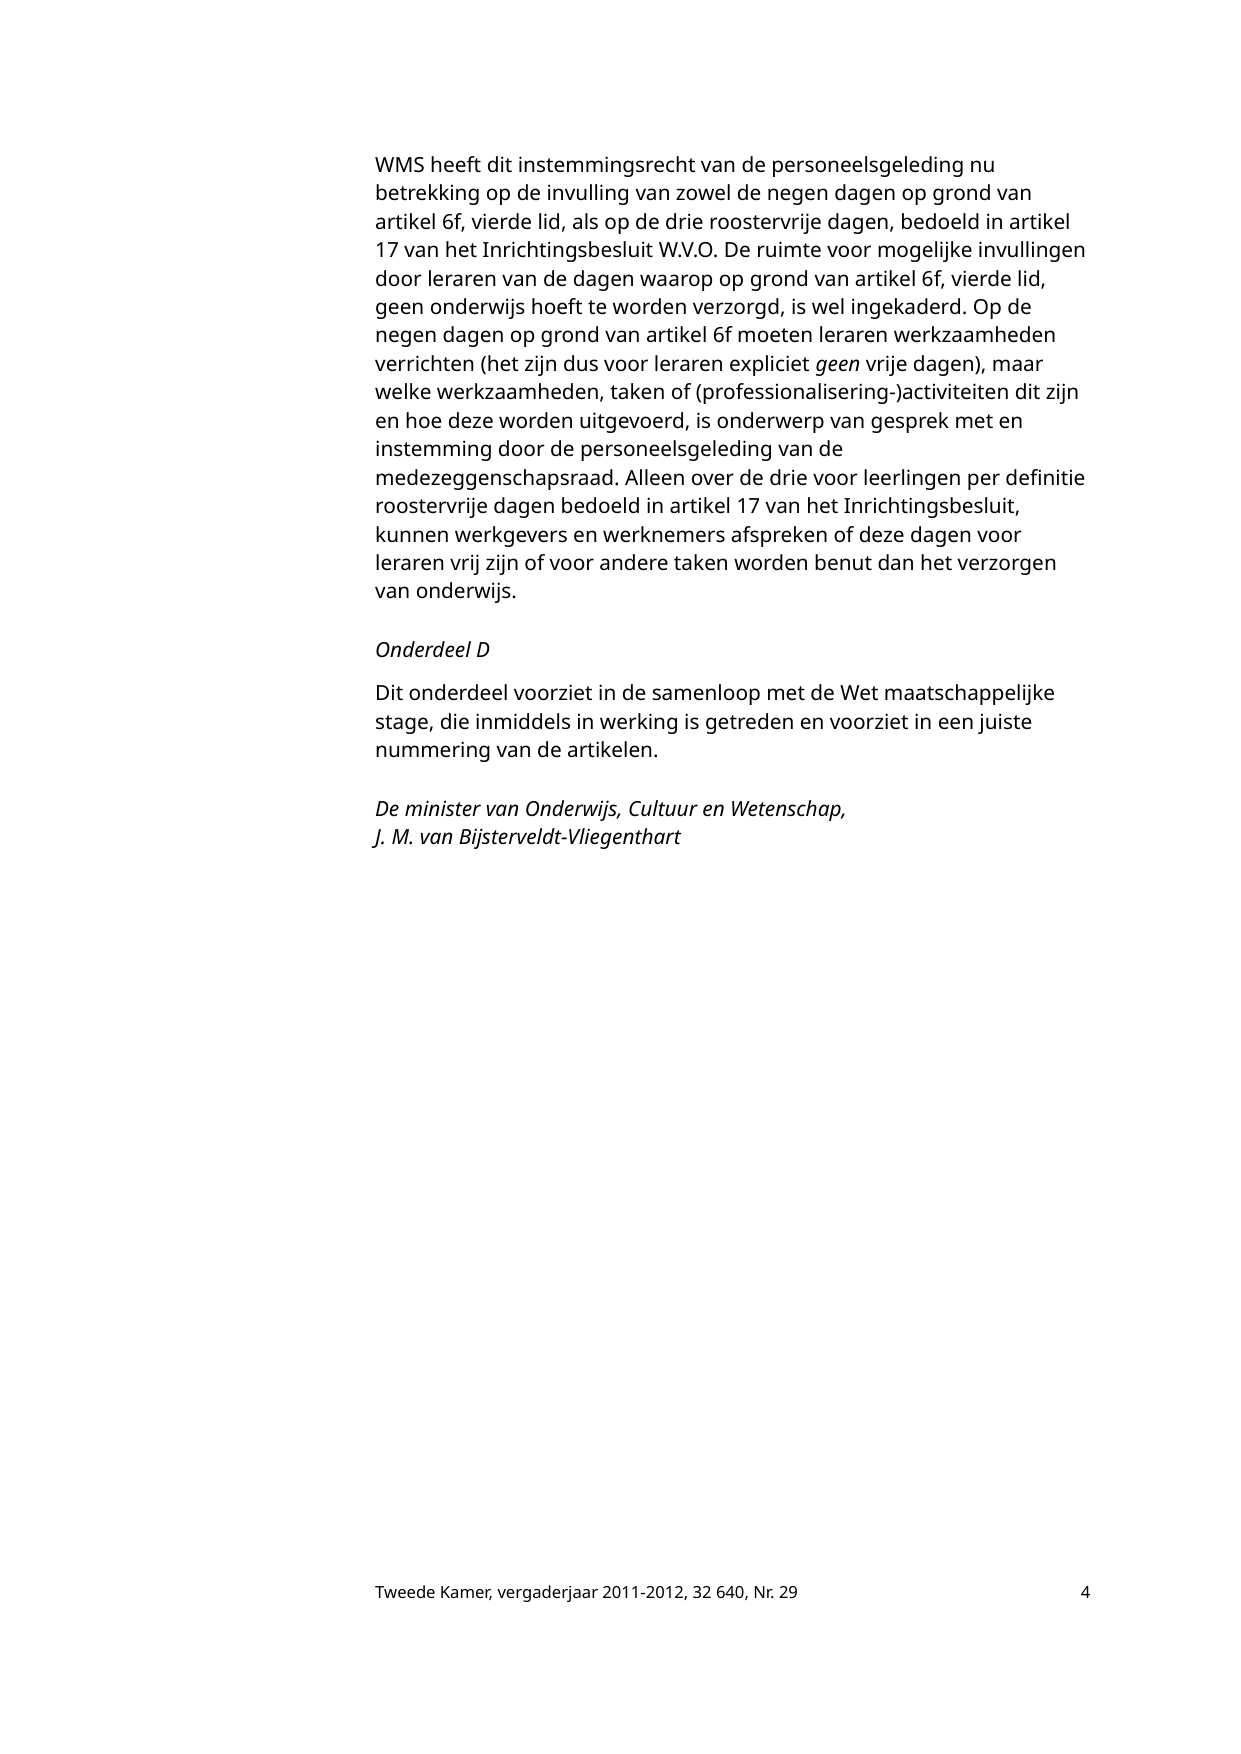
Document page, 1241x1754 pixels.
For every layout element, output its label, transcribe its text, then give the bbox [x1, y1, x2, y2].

text Dit onderdeel voorziet in de samenloop met de Wet maatschappelijke stage, die inmiddels in werking is getreden en voorziet in een juiste nummering van de artikelen. [375, 678, 1090, 764]
text Onderdeel D [375, 635, 1090, 663]
text De minister van Onderwijs, Cultuur en Wetenschap, [375, 794, 1090, 822]
text WMS heeft dit instemmingsrecht van de personeelsgeleding nu betrekking op de invulling van zowel de negen dagen op grond van artikel 6f, vierde lid, als op de drie roostervrije dagen, bedoeld in artikel 17 van het Inrichtingsbesluit W.V.O. De ruimte voor mogelijke invullingen door leraren van de dagen waarop op grond van artikel 6f, vierde lid, geen onderwijs hoeft te worden verzorgd, is wel ingekaderd. Op de negen dagen op grond van artikel 6f moeten leraren werkzaamheden verrichten (het zijn dus voor leraren expliciet geen vrije dagen), maar welke werkzaamheden, taken of (professionalisering-)activiteiten dit zijn en hoe deze worden uitgevoerd, is onderwerp van gesprek met en instemming door de personeelsgeleding van de medezeggenschapsraad. Alleen over de drie voor leerlingen per definitie roostervrije dagen bedoeld in artikel 17 van het Inrichtingsbesluit, kunnen werkgevers en werknemers afspreken of deze dagen voor leraren vrij zijn of voor andere taken worden benut dan het verzorgen van onderwijs. [375, 150, 1090, 605]
text J. M. van Bijsterveldt-Vliegenthart [375, 822, 1090, 851]
